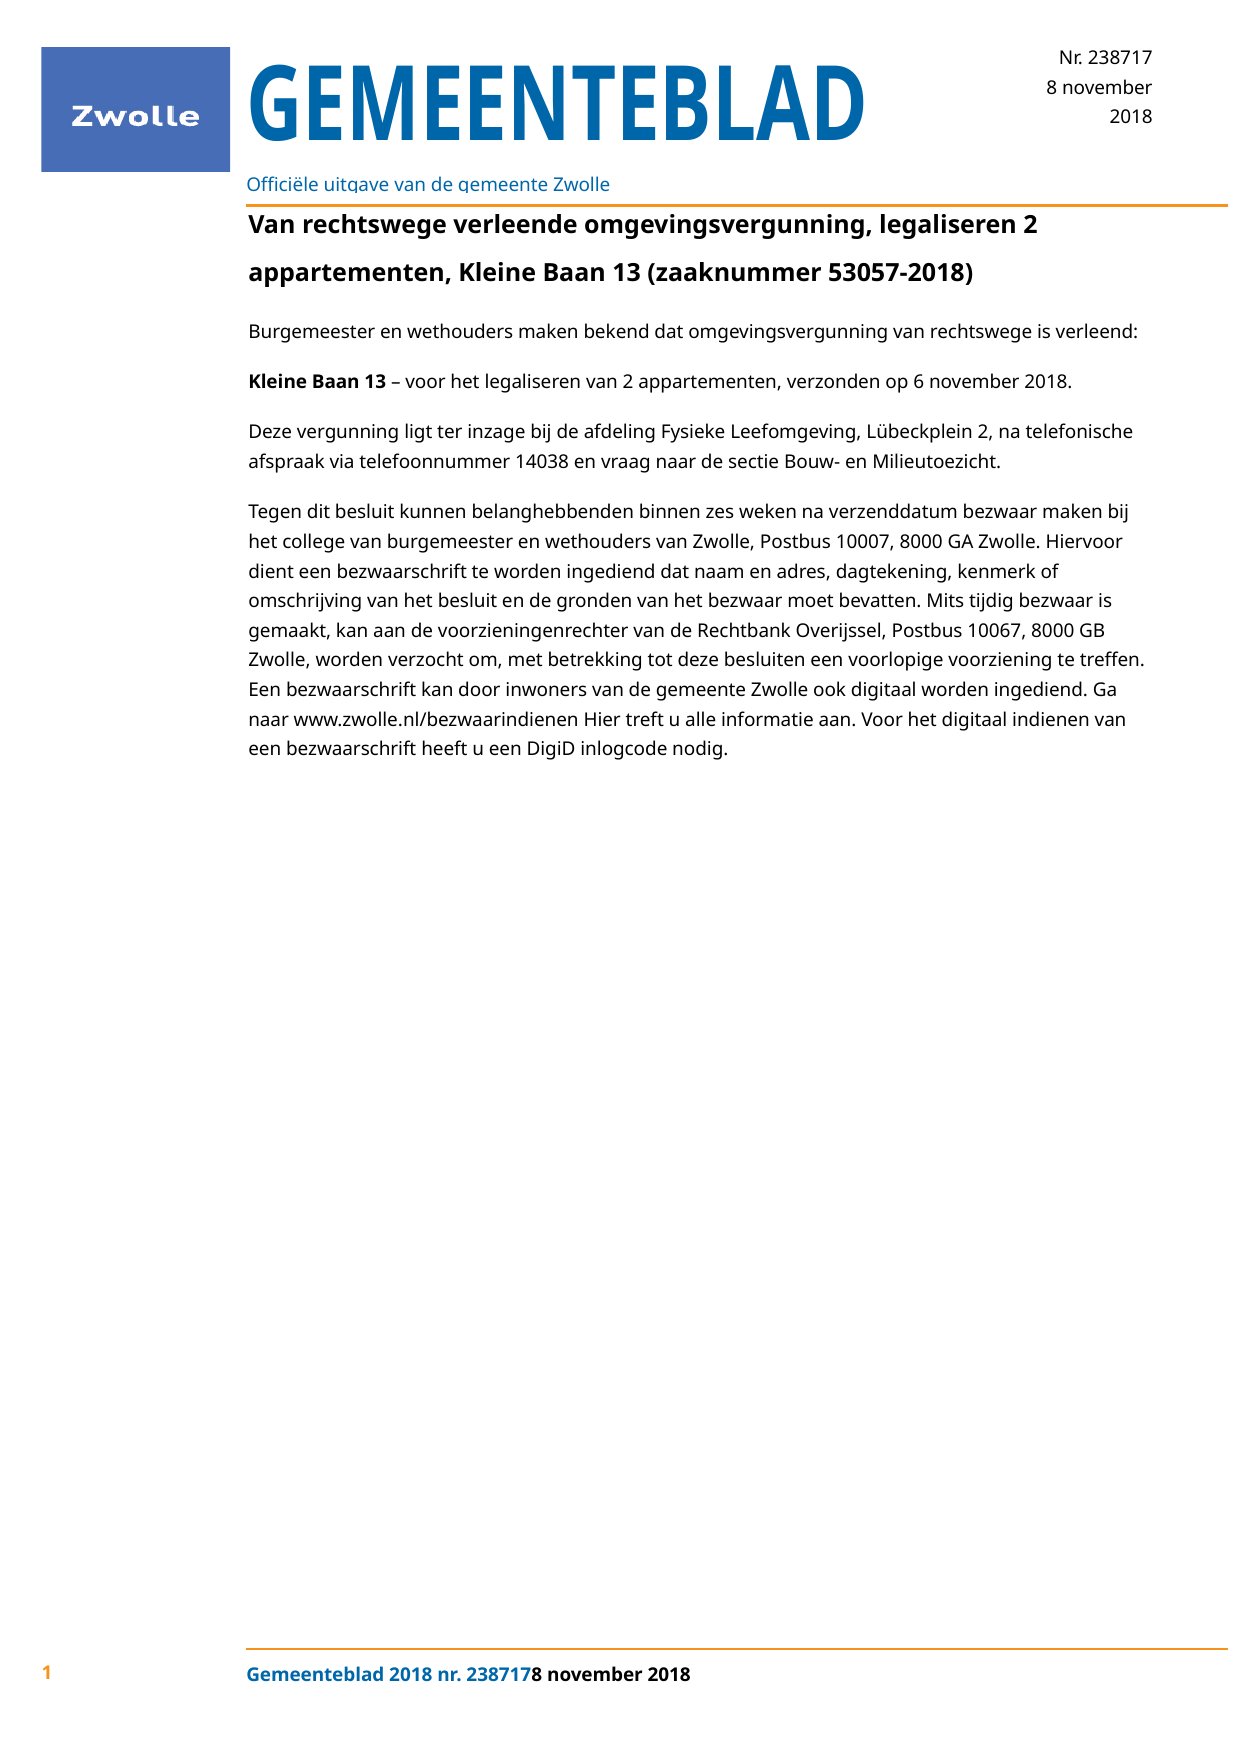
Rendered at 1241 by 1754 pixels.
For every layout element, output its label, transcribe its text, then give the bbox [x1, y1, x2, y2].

text Deze vergunning ligt ter inzage bij de afdeling Fysieke Leefomgeving, Lübeckplein 2, na telefonische afspraak via telefoonnummer 14038 en vraag naar de sectie Bouw- en Milieutoezicht. [248, 419, 1152, 474]
text Van rechtswege verleende omgevingsvergunning, legaliseren 2 appartementen, Kleine Baan 13 (zaaknummer 53057-2018) [248, 207, 1152, 288]
text Kleine Baan 13 – voor het legaliseren van 2 appartementen, verzonden op 6 november 2018. [248, 368, 1152, 394]
text Burgemeester en wethouders maken bekend dat omgevingsvergunning van rechtswege is verleend: [248, 318, 1152, 344]
picture [41, 47, 231, 172]
text Tegen dit besluit kunnen belanghebbenden binnen zes weken na verzenddatum bezwaar maken bij het college van burgemeester en wethouders van Zwolle, Postbus 10007, 8000 GA Zwolle. Hiervoor dient een bezwaarschrift te worden ingediend dat naam en adres, dagtekening, kenmerk of omschrijving van het besluit en de gronden van het bezwaar moet bevatten. Mits tijdig bezwaar is gemaakt, kan aan de voorzieningenrechter van de Rechtbank Overijssel, Postbus 10067, 8000 GB Zwolle, worden verzocht om, met betrekking tot deze besluiten een voorlopige voorziening te treffen. Een bezwaarschrift kan door inwoners van de gemeente Zwolle ook digitaal worden ingediend. Ga naar www.zwolle.nl/bezwaarindienen Hier treft u alle informatie aan. Voor het digitaal indienen van een bezwaarschrift heeft u een DigiD inlogcode nodig. [248, 499, 1152, 761]
